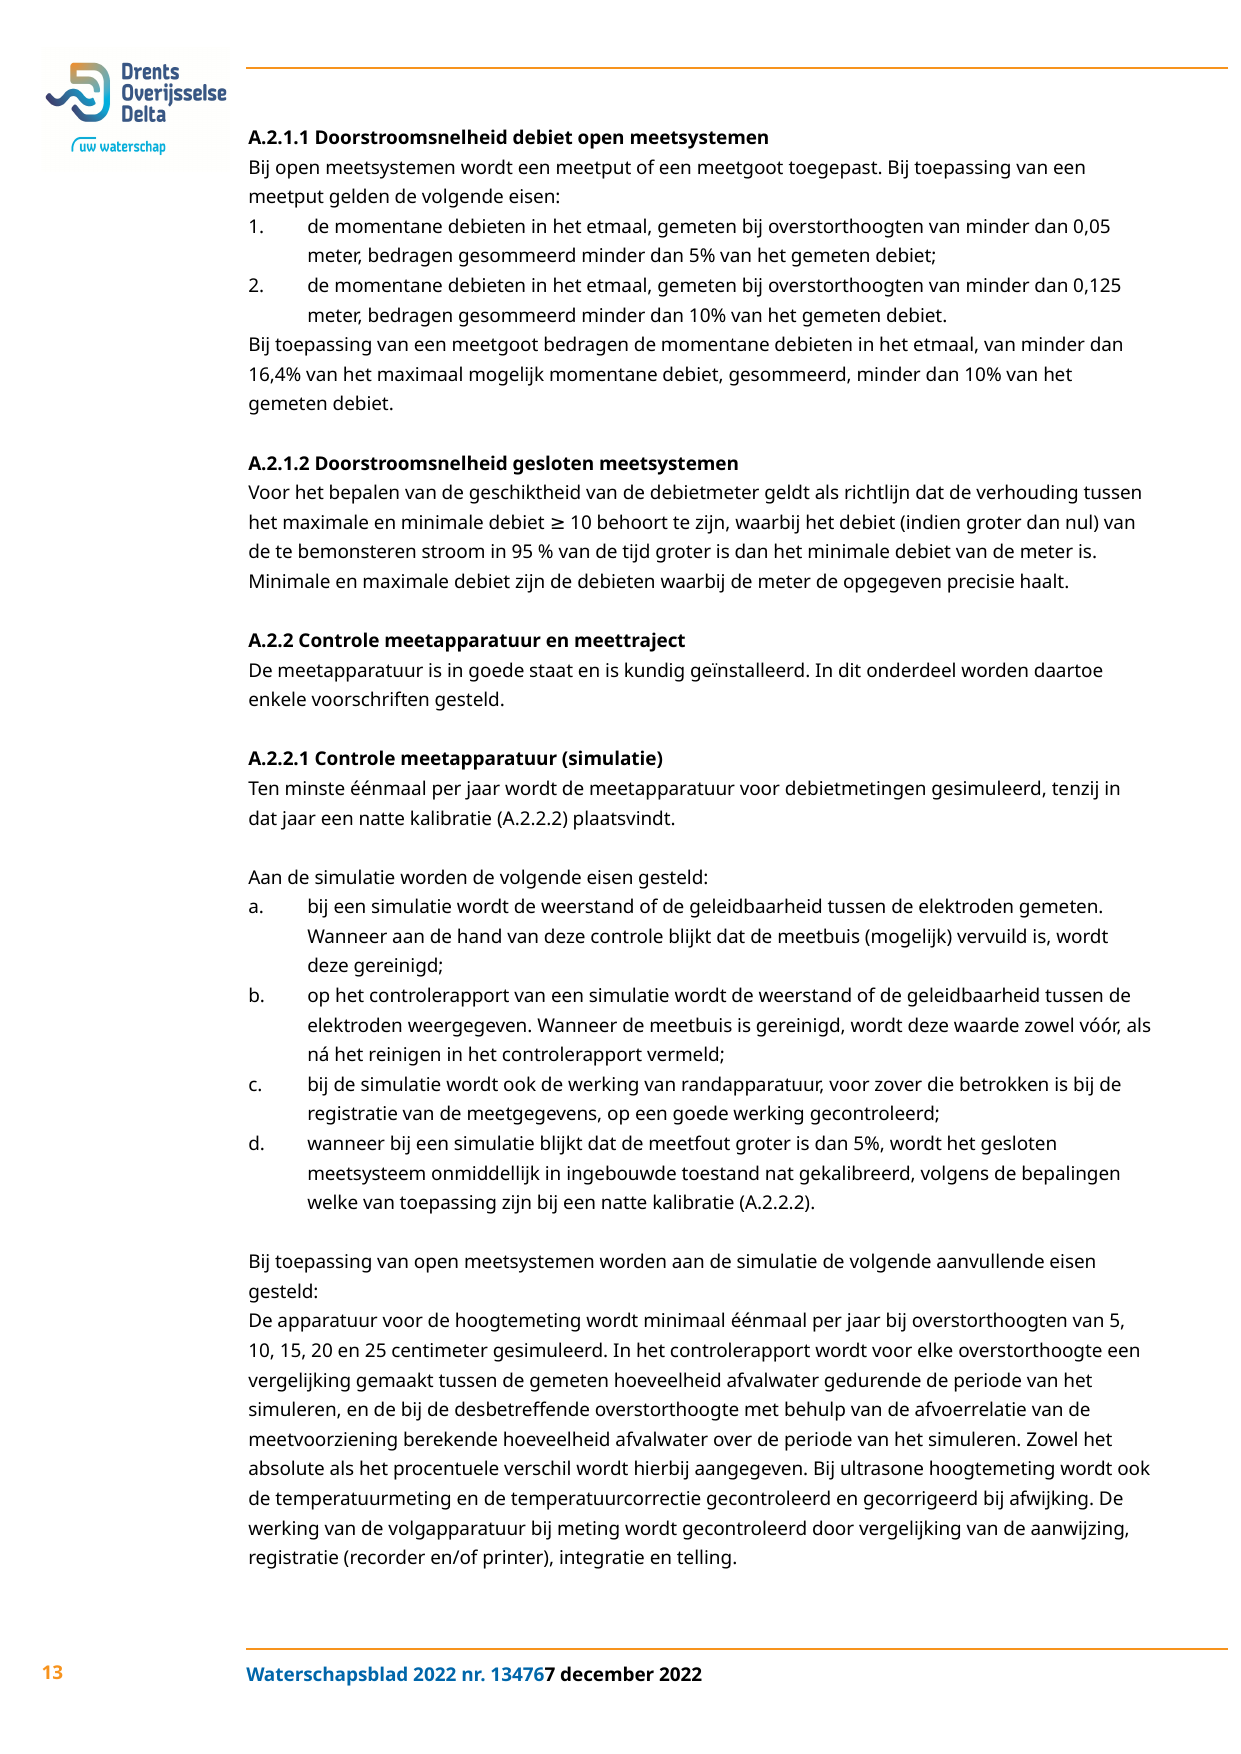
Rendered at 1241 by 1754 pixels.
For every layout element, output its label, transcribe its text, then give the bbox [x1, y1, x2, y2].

text A.2.2.1 Controle meetapparatuur (simulatie) [248, 746, 1152, 771]
list bij een simulatie wordt de weerstand of de geleidbaarheid tussen de elektroden gemeten. Wanneer aan de hand van deze controle blijkt dat de meetbuis (mogelijk) vervuild is, wordt deze gereinigd; [248, 893, 1152, 978]
list bij de simulatie wordt ook de werking van randapparatuur, voor zover die betrokken is bij de registratie van de meetgegevens, op een goede werking gecontroleerd; [248, 1071, 1152, 1126]
text De meetapparatuur is in goede staat en is kundig geïnstalleerd. In dit onderdeel worden daartoe enkele voorschriften gesteld. [248, 657, 1152, 712]
list op het controlerapport van een simulatie wordt de weerstand of de geleidbaarheid tussen de elektroden weergegeven. Wanneer de meetbuis is gereinigd, wordt deze waarde zowel vóór, als ná het reinigen in het controlerapport vermeld; [248, 982, 1152, 1067]
text A.2.2 Controle meetapparatuur en meettraject [248, 627, 1152, 653]
list de momentane debieten in het etmaal, gemeten bij overstorthoogten van minder dan 0,05 meter, bedragen gesommeerd minder dan 5% van het gemeten debiet; [248, 213, 1152, 268]
text A.2.1.1 Doorstroomsnelheid debiet open meetsystemen [248, 124, 1152, 150]
list wanneer bij een simulatie blijkt dat de meetfout groter is dan 5%, wordt het gesloten meetsysteem onmiddellijk in ingebouwde toestand nat gekalibreerd, volgens de bepalingen welke van toepassing zijn bij een natte kalibratie (A.2.2.2). [248, 1130, 1152, 1215]
text Voor het bepalen van de geschiktheid van de debietmeter geldt als richtlijn dat de verhouding tussen het maximale en minimale debiet ≥ 10 behoort te zijn, waarbij het debiet (indien groter dan nul) van de te bemonsteren stroom in 95 % van de tijd groter is dan het minimale debiet van de meter is. Minimale en maximale debiet zijn de debieten waarbij de meter de opgegeven precisie haalt. [248, 479, 1152, 594]
picture [41, 47, 231, 172]
list de momentane debieten in het etmaal, gemeten bij overstorthoogten van minder dan 0,125 meter, bedragen gesommeerd minder dan 10% van het gemeten debiet. [248, 272, 1152, 328]
text A.2.1.2 Doorstroomsnelheid gesloten meetsystemen [248, 450, 1152, 476]
text Ten minste éénmaal per jaar wordt de meetapparatuur voor debietmetingen gesimuleerd, tenzij in dat jaar een natte kalibratie (A.2.2.2) plaatsvindt. [248, 775, 1152, 831]
text De apparatuur voor de hoogtemeting wordt minimaal éénmaal per jaar bij overstorthoogten van 5, 10, 15, 20 en 25 centimeter gesimuleerd. In het controlerapport wordt voor elke overstorthoogte een vergelijking gemaakt tussen de gemeten hoeveelheid afvalwater gedurende de periode van het simuleren, en de bij de desbetreffende overstorthoogte met behulp van de afvoerrelatie van de meetvoorziening berekende hoeveelheid afvalwater over de periode van het simuleren. Zowel het absolute als het procentuele verschil wordt hierbij aangegeven. Bij ultrasone hoogtemeting wordt ook de temperatuurmeting en de temperatuurcorrectie gecontroleerd en gecorrigeerd bij afwijking. De werking van de volgapparatuur bij meting wordt gecontroleerd door vergelijking van de aanwijzing, registratie (recorder en/of printer), integratie en telling. [248, 1308, 1152, 1570]
text Aan de simulatie worden de volgende eisen gesteld: [248, 864, 1152, 890]
text Bij open meetsystemen wordt een meetput of een meetgoot toegepast. Bij toepassing van een meetput gelden de volgende eisen: [248, 154, 1152, 209]
text Bij toepassing van open meetsystemen worden aan de simulatie de volgende aanvullende eisen gesteld: [248, 1248, 1152, 1304]
text Bij toepassing van een meetgoot bedragen de momentane debieten in het etmaal, van minder dan 16,4% van het maximaal mogelijk momentane debiet, gesommeerd, minder dan 10% van het gemeten debiet. [248, 331, 1152, 416]
